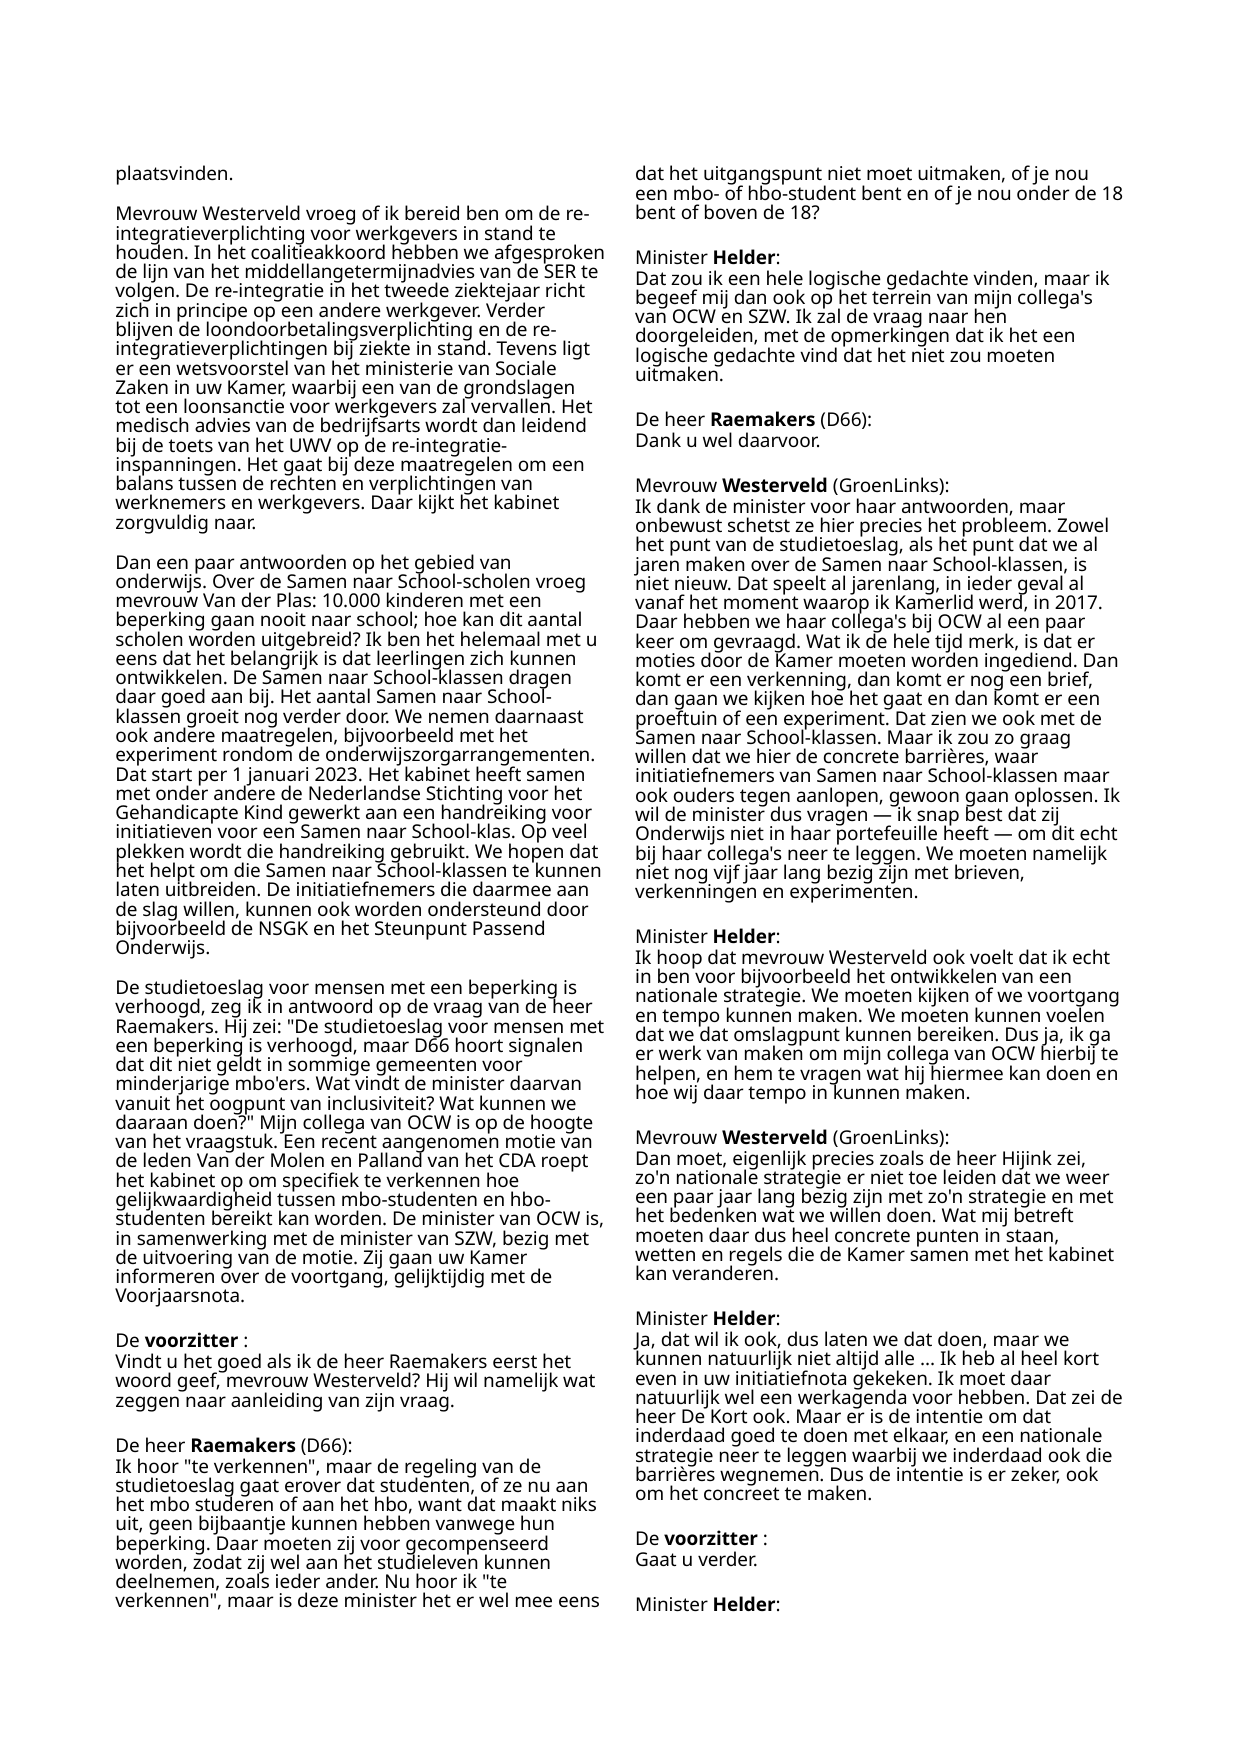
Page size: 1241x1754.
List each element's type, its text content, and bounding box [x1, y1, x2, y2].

text Minister Helder: [635, 1305, 1125, 1331]
text Minister Helder: [635, 923, 1125, 949]
text Gaat u verder. [635, 1551, 1125, 1570]
text Ik hoor "te verkennen", maar de regeling van de studietoeslag gaat erover dat studenten, of ze nu aan het mbo studeren of aan het hbo, want dat maakt niks uit, geen bijbaantje kunnen hebben vanwege hun beperking. Daar moeten zij voor gecompenseerd worden, zodat zij wel aan het studieleven kunnen deelnemen, zoals ieder ander. Nu hoor ik "te verkennen", maar is deze minister het er wel mee eens [115, 1458, 605, 1612]
text De studietoeslag voor mensen met een beperking is verhoogd, zeg ik in antwoord op de vraag van de heer Raemakers. Hij zei: "De studietoeslag voor mensen met een beperking is verhoogd, maar D66 hoort signalen dat dit niet geldt in sommige gemeenten voor minderjarige mbo'ers. Wat vindt de minister daarvan vanuit het oogpunt van inclusiviteit? Wat kunnen we daaraan doen?" Mijn collega van OCW is op de hoogte van het vraagstuk. Een recent aangenomen motie van de leden Van der Molen en Palland van het CDA roept het kabinet op om specifiek te verkennen hoe gelijkwaardigheid tussen mbo-studenten en hbo-studenten bereikt kan worden. De minister van OCW is, in samenwerking met de minister van SZW, bezig met de uitvoering van de motie. Zij gaan uw Kamer informeren over de voortgang, gelijktijdig met de Voorjaarsnota. [115, 979, 605, 1307]
text Minister Helder: [635, 244, 1125, 270]
text Dank u wel daarvoor. [635, 432, 1125, 451]
text plaatsvinden. [115, 165, 605, 184]
text Vindt u het goed als ik de heer Raemakers eerst het woord geef, mevrouw Westerveld? Hij wil namelijk wat zeggen naar aanleiding van zijn vraag. [115, 1353, 605, 1411]
text De voorzitter : [115, 1327, 605, 1353]
text Mevrouw Westerveld (GroenLinks): [635, 472, 1125, 498]
text dat het uitgangspunt niet moet uitmaken, of je nou een mbo- of hbo-student bent en of je nou onder de 18 bent of boven de 18? [635, 165, 1125, 223]
text Mevrouw Westerveld (GroenLinks): [635, 1124, 1125, 1150]
text Dat zou ik een hele logische gedachte vinden, maar ik begeef mij dan ook op het terrein van mijn collega's van OCW en SZW. Ik zal de vraag naar hen doorgeleiden, met de opmerkingen dat ik het een logische gedachte vind dat het niet zou moeten uitmaken. [635, 270, 1125, 385]
text Minister Helder: [635, 1591, 1125, 1617]
text De voorzitter : [635, 1525, 1125, 1551]
text Ik hoop dat mevrouw Westerveld ook voelt dat ik echt in ben voor bijvoorbeeld het ontwikkelen van een nationale strategie. We moeten kijken of we voortgang en tempo kunnen maken. We moeten kunnen voelen dat we dat omslagpunt kunnen bereiken. Dus ja, ik ga er werk van maken om mijn collega van OCW hierbij te helpen, en hem te vragen wat hij hiermee kan doen en hoe wij daar tempo in kunnen maken. [635, 949, 1125, 1103]
text Ja, dat wil ik ook, dus laten we dat doen, maar we kunnen natuurlijk niet altijd alle ... Ik heb al heel kort even in uw initiatiefnota gekeken. Ik moet daar natuurlijk wel een werkagenda voor hebben. Dat zei de heer De Kort ook. Maar er is de intentie om dat inderdaad goed te doen met elkaar, en een nationale strategie neer te leggen waarbij we inderdaad ook die barrières wegnemen. Dus de intentie is er zeker, ook om het concreet te maken. [635, 1331, 1125, 1504]
text Ik dank de minister voor haar antwoorden, maar onbewust schetst ze hier precies het probleem. Zowel het punt van de studietoeslag, als het punt dat we al jaren maken over de Samen naar School-klassen, is niet nieuw. Dat speelt al jarenlang, in ieder geval al vanaf het moment waarop ik Kamerlid werd, in 2017. Daar hebben we haar collega's bij OCW al een paar keer om gevraagd. Wat ik de hele tijd merk, is dat er moties door de Kamer moeten worden ingediend. Dan komt er een verkenning, dan komt er nog een brief, dan gaan we kijken hoe het gaat en dan komt er een proeftuin of een experiment. Dat zien we ook met de Samen naar School-klassen. Maar ik zou zo graag willen dat we hier de concrete barrières, waar initiatiefnemers van Samen naar School-klassen maar ook ouders tegen aanlopen, gewoon gaan oplossen. Ik wil de minister dus vragen — ik snap best dat zij Onderwijs niet in haar portefeuille heeft — om dit echt bij haar collega's neer te leggen. We moeten namelijk niet nog vijf jaar lang bezig zijn met brieven, verkenningen en experimenten. [635, 498, 1125, 902]
text Dan moet, eigenlijk precies zoals de heer Hijink zei, zo'n nationale strategie er niet toe leiden dat we weer een paar jaar lang bezig zijn met zo'n strategie en met het bedenken wat we willen doen. Wat mij betreft moeten daar dus heel concrete punten in staan, wetten en regels die de Kamer samen met het kabinet kan veranderen. [635, 1150, 1125, 1284]
text De heer Raemakers (D66): [115, 1432, 605, 1458]
text Dan een paar antwoorden op het gebied van onderwijs. Over de Samen naar School-scholen vroeg mevrouw Van der Plas: 10.000 kinderen met een beperking gaan nooit naar school; hoe kan dit aantal scholen worden uitgebreid? Ik ben het helemaal met u eens dat het belangrijk is dat leerlingen zich kunnen ontwikkelen. De Samen naar School-klassen dragen daar goed aan bij. Het aantal Samen naar School-klassen groeit nog verder door. We nemen daarnaast ook andere maatregelen, bijvoorbeeld met het experiment rondom de onderwijszorgarrangementen. Dat start per 1 januari 2023. Het kabinet heeft samen met onder andere de Nederlandse Stichting voor het Gehandicapte Kind gewerkt aan een handreiking voor initiatieven voor een Samen naar School-klas. Op veel plekken wordt die handreiking gebruikt. We hopen dat het helpt om die Samen naar School-klassen te kunnen laten uitbreiden. De initiatiefnemers die daarmee aan de slag willen, kunnen ook worden ondersteund door bijvoorbeeld de NSGK en het Steunpunt Passend Onderwijs. [115, 554, 605, 958]
text Mevrouw Westerveld vroeg of ik bereid ben om de re-integratieverplichting voor werkgevers in stand te houden. In het coalitieakkoord hebben we afgesproken de lijn van het middellangetermijnadvies van de SER te volgen. De re-integratie in het tweede ziektejaar richt zich in principe op een andere werkgever. Verder blijven de loondoorbetalingsverplichting en de re-integratieverplichtingen bij ziekte in stand. Tevens ligt er een wetsvoorstel van het ministerie van Sociale Zaken in uw Kamer, waarbij een van de grondslagen tot een loonsanctie voor werkgevers zal vervallen. Het medisch advies van de bedrijfsarts wordt dan leidend bij de toets van het UWV op de re-integratie-inspanningen. Het gaat bij deze maatregelen om een balans tussen de rechten en verplichtingen van werknemers en werkgevers. Daar kijkt het kabinet zorgvuldig naar. [115, 205, 605, 533]
text De heer Raemakers (D66): [635, 406, 1125, 432]
